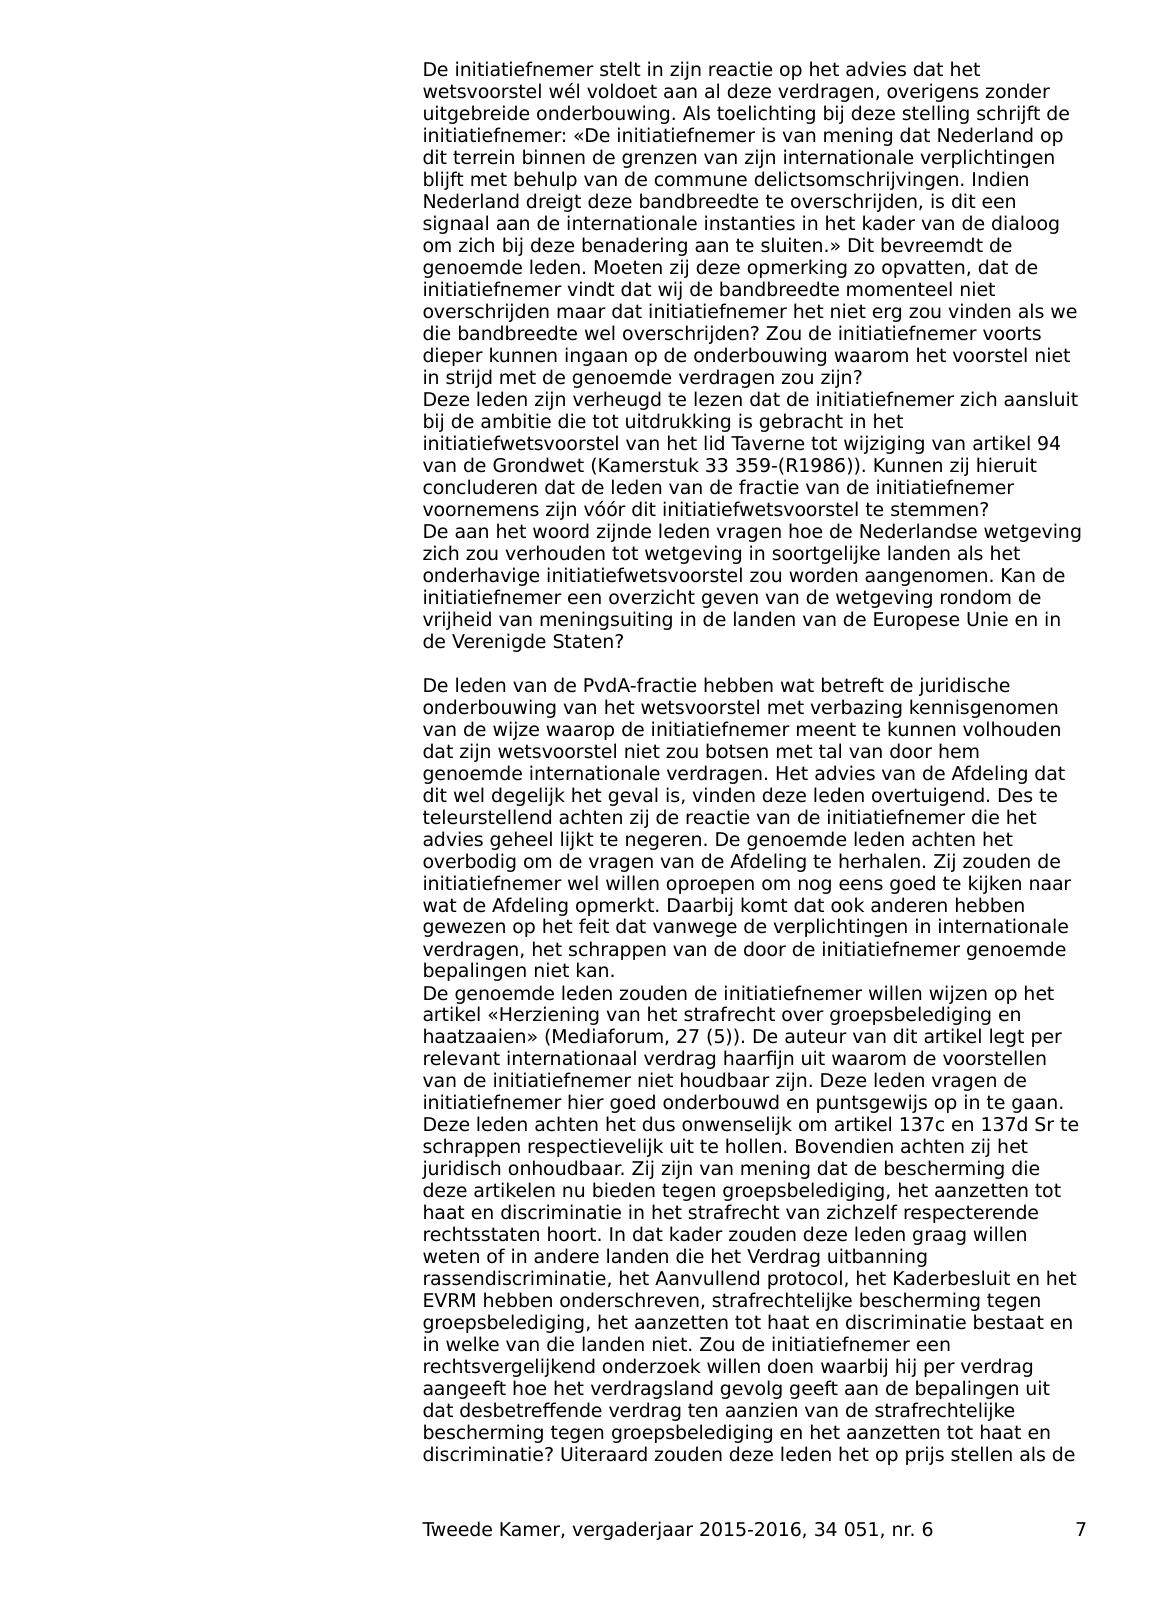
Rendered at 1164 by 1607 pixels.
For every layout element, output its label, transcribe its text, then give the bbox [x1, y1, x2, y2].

text Deze leden zijn verheugd te lezen dat de initiatiefnemer zich aansluit bij de ambitie die tot uitdrukking is gebracht in het initiatiefwetsvoorstel van het lid Taverne tot wijziging van artikel 94 van de Grondwet (Kamerstuk 33 359-(R1986)). Kunnen zij hieruit concluderen dat de leden van de fractie van de initiatiefnemer voornemens zijn vóór dit initiatiefwetsvoorstel te stemmen? [422, 389, 1087, 521]
text De genoemde leden zouden de initiatiefnemer willen wijzen op het artikel «Herziening van het strafrecht over groepsbelediging en haatzaaien» (Mediaforum, 27 (5)). De auteur van dit artikel legt per relevant internationaal verdrag haarfijn uit waarom de voorstellen van de initiatiefnemer niet houdbaar zijn. Deze leden vragen de initiatiefnemer hier goed onderbouwd en puntsgewijs op in te gaan. [422, 982, 1087, 1114]
text Deze leden achten het dus onwenselijk om artikel 137c en 137d Sr te schrappen respectievelijk uit te hollen. Bovendien achten zij het juridisch onhoudbaar. Zij zijn van mening dat de bescherming die deze artikelen nu bieden tegen groepsbelediging, het aanzetten tot haat en discriminatie in het strafrecht van zichzelf respecterende rechtsstaten hoort. In dat kader zouden deze leden graag willen weten of in andere landen die het Verdrag uitbanning rassendiscriminatie, het Aanvullend protocol, het Kaderbesluit en het EVRM hebben onderschreven, strafrechtelijke bescherming tegen groepsbelediging, het aanzetten tot haat en discriminatie bestaat en in welke van die landen niet. Zou de initiatiefnemer een rechtsvergelijkend onderzoek willen doen waarbij hij per verdrag aangeeft hoe het verdragsland gevolg geeft aan de bepalingen uit dat desbetreffende verdrag ten aanzien van de strafrechtelijke bescherming tegen groepsbelediging en het aanzetten tot haat en discriminatie? Uiteraard zouden deze leden het op prijs stellen als de [422, 1114, 1087, 1466]
text De leden van de PvdA-fractie hebben wat betreft de juridische onderbouwing van het wetsvoorstel met verbazing kennisgenomen van de wijze waarop de initiatiefnemer meent te kunnen volhouden dat zijn wetsvoorstel niet zou botsen met tal van door hem genoemde internationale verdragen. Het advies van de Afdeling dat dit wel degelijk het geval is, vinden deze leden overtuigend. Des te teleurstellend achten zij de reactie van de initiatiefnemer die het advies geheel lijkt te negeren. De genoemde leden achten het overbodig om de vragen van de Afdeling te herhalen. Zij zouden de initiatiefnemer wel willen oproepen om nog eens goed te kijken naar wat de Afdeling opmerkt. Daarbij komt dat ook anderen hebben gewezen op het feit dat vanwege de verplichtingen in internationale verdragen, het schrappen van de door de initiatiefnemer genoemde bepalingen niet kan. [422, 675, 1087, 982]
text De aan het woord zijnde leden vragen hoe de Nederlandse wetgeving zich zou verhouden tot wetgeving in soortgelijke landen als het onderhavige initiatiefwetsvoorstel zou worden aangenomen. Kan de initiatiefnemer een overzicht geven van de wetgeving rondom de vrijheid van meningsuiting in de landen van de Europese Unie en in de Verenigde Staten? [422, 521, 1087, 652]
text De initiatiefnemer stelt in zijn reactie op het advies dat het wetsvoorstel wél voldoet aan al deze verdragen, overigens zonder uitgebreide onderbouwing. Als toelichting bij deze stelling schrijft de initiatiefnemer: «De initiatiefnemer is van mening dat Nederland op dit terrein binnen de grenzen van zijn internationale verplichtingen blijft met behulp van de commune delictsomschrijvingen. Indien Nederland dreigt deze bandbreedte te overschrijden, is dit een signaal aan de internationale instanties in het kader van de dialoog om zich bij deze benadering aan te sluiten.» Dit bevreemdt de genoemde leden. Moeten zij deze opmerking zo opvatten, dat de initiatiefnemer vindt dat wij de bandbreedte momenteel niet overschrijden maar dat initiatiefnemer het niet erg zou vinden als we die bandbreedte wel overschrijden? Zou de initiatiefnemer voorts dieper kunnen ingaan op de onderbouwing waarom het voorstel niet in strijd met de genoemde verdragen zou zijn? [422, 59, 1087, 389]
